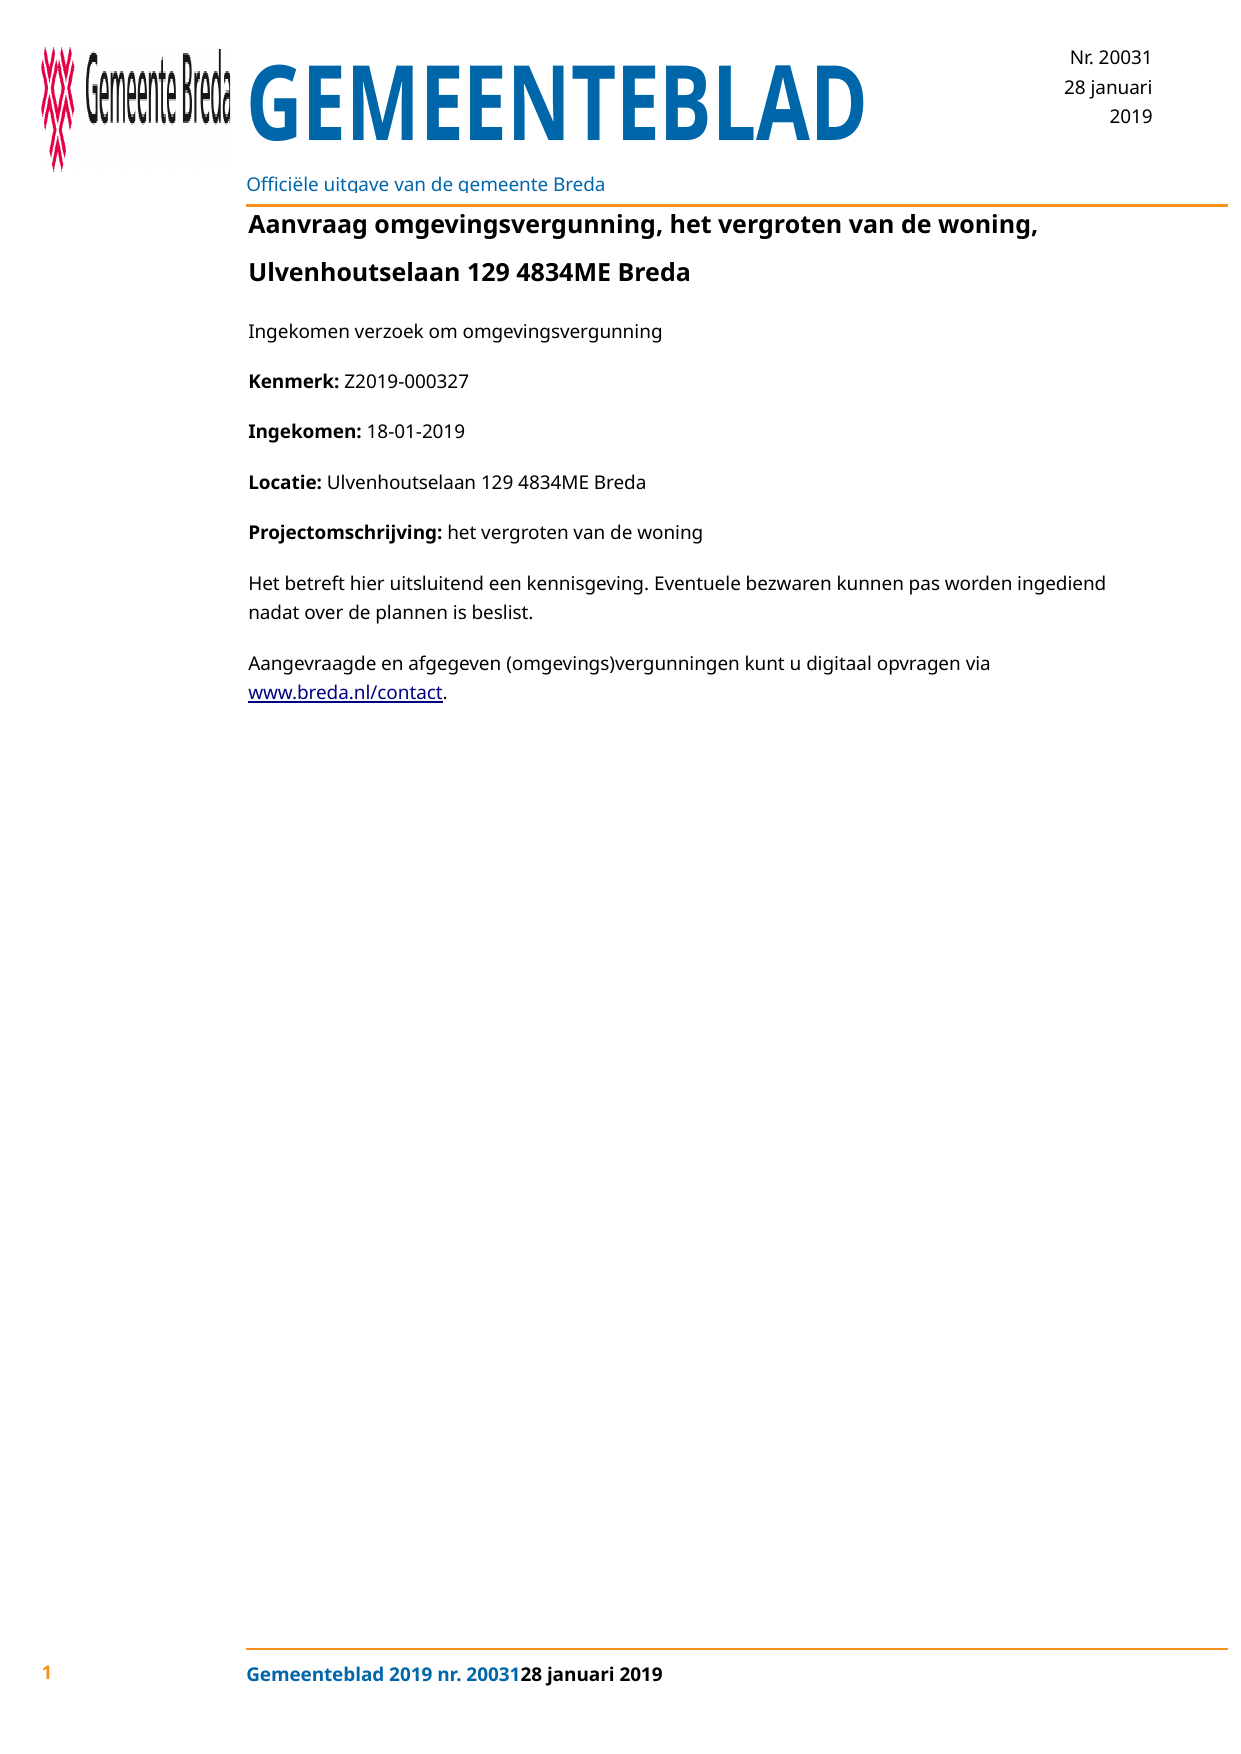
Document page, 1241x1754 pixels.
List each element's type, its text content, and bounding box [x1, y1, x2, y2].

text Aanvraag omgevingsvergunning, het vergroten van de woning, Ulvenhoutselaan 129 4834ME Breda [248, 207, 1152, 288]
text Aangevraagde en afgegeven (omgevings)vergunningen kunt u digitaal opvragen via www.breda.nl/contact. [248, 650, 1152, 705]
text Het betreft hier uitsluitend een kennisgeving. Eventuele bezwaren kunnen pas worden ingediend nadat over de plannen is beslist. [248, 570, 1152, 625]
text Ingekomen: 18-01-2019 [248, 419, 1152, 444]
text Locatie: Ulvenhoutselaan 129 4834ME Breda [248, 469, 1152, 495]
text Kenmerk: Z2019-000327 [248, 368, 1152, 394]
picture [41, 47, 231, 172]
text Projectomschrijving: het vergroten van de woning [248, 519, 1152, 545]
text Ingekomen verzoek om omgevingsvergunning [248, 318, 1152, 344]
